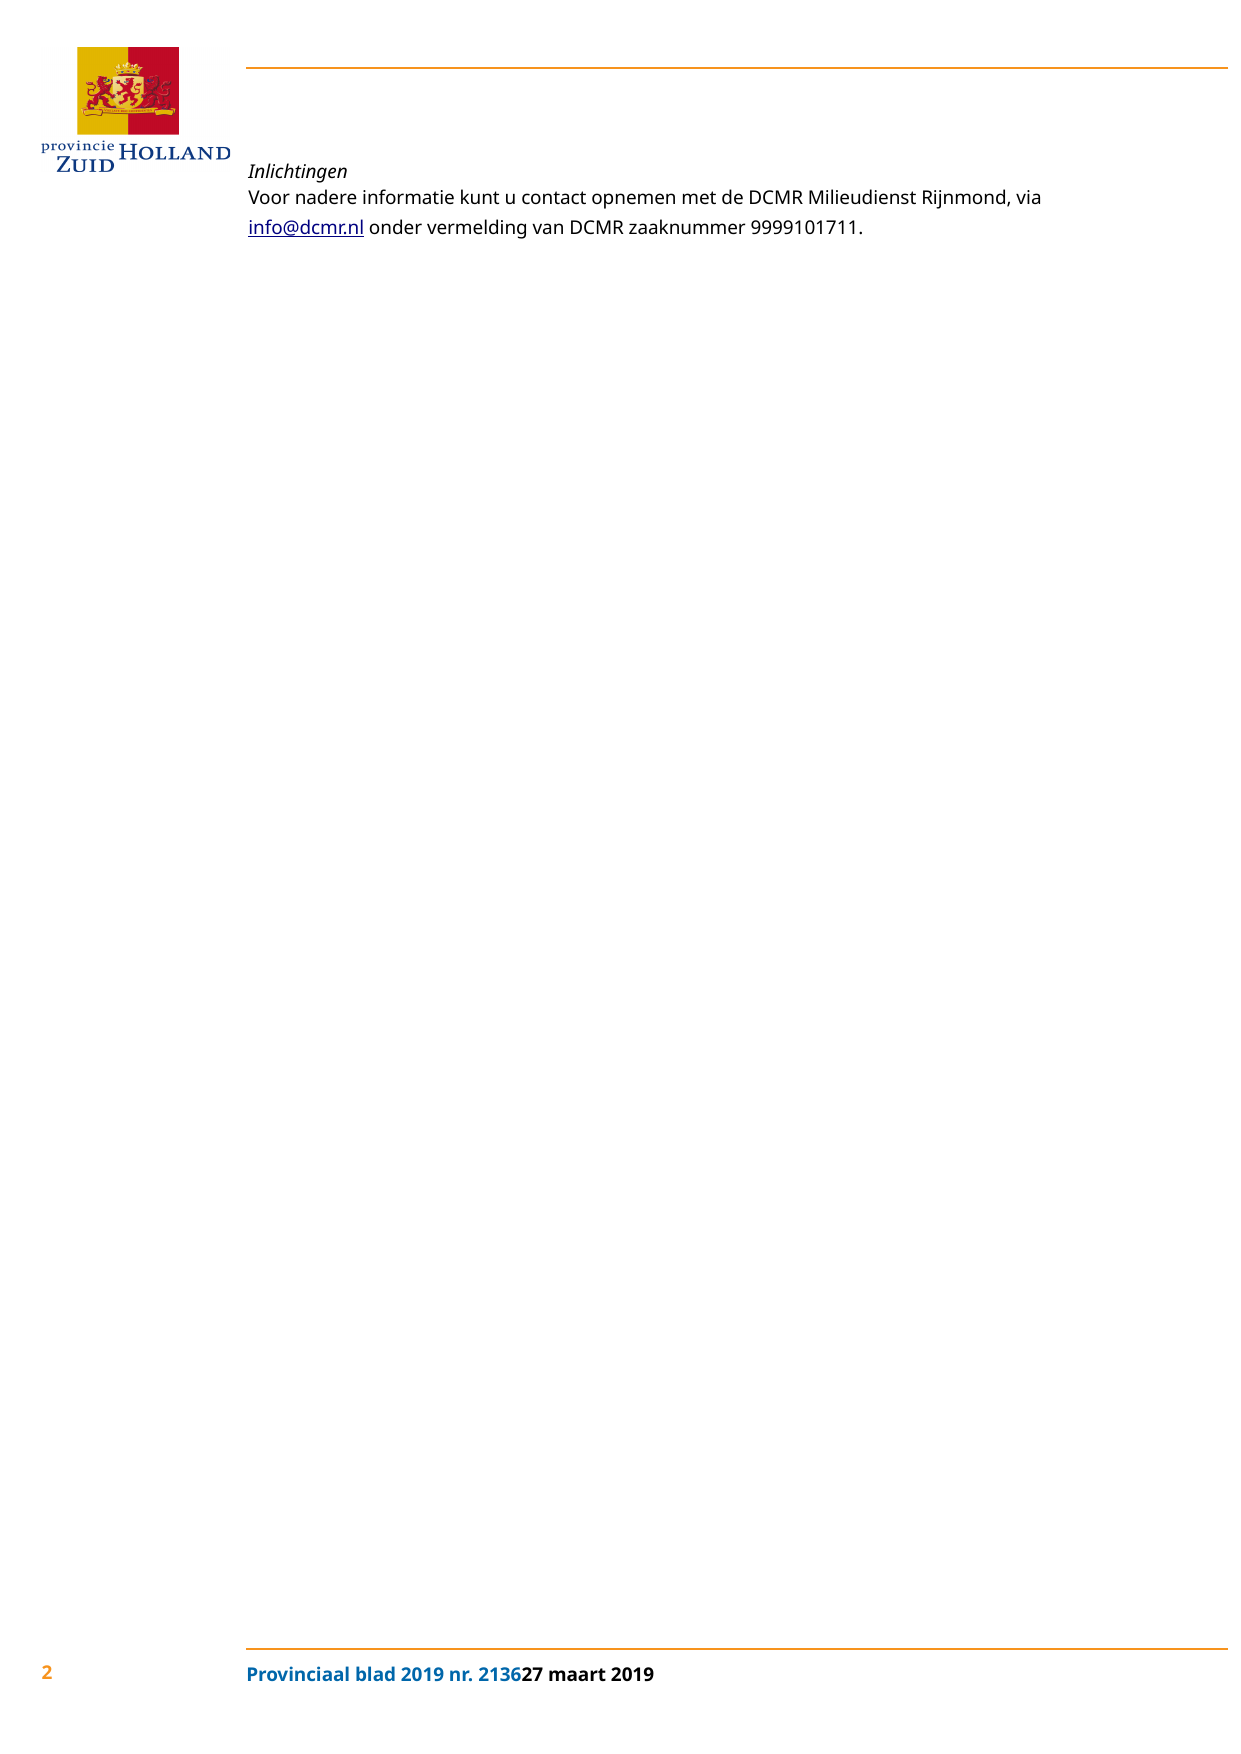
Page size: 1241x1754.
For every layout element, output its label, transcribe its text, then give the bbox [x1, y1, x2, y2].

text Voor nadere informatie kunt u contact opnemen met de DCMR Milieudienst Rijnmond, via info@dcmr.nl onder vermelding van DCMR zaaknummer 9999101711. [248, 184, 1152, 240]
text Inlichtingen [248, 159, 1152, 184]
picture [41, 47, 231, 172]
